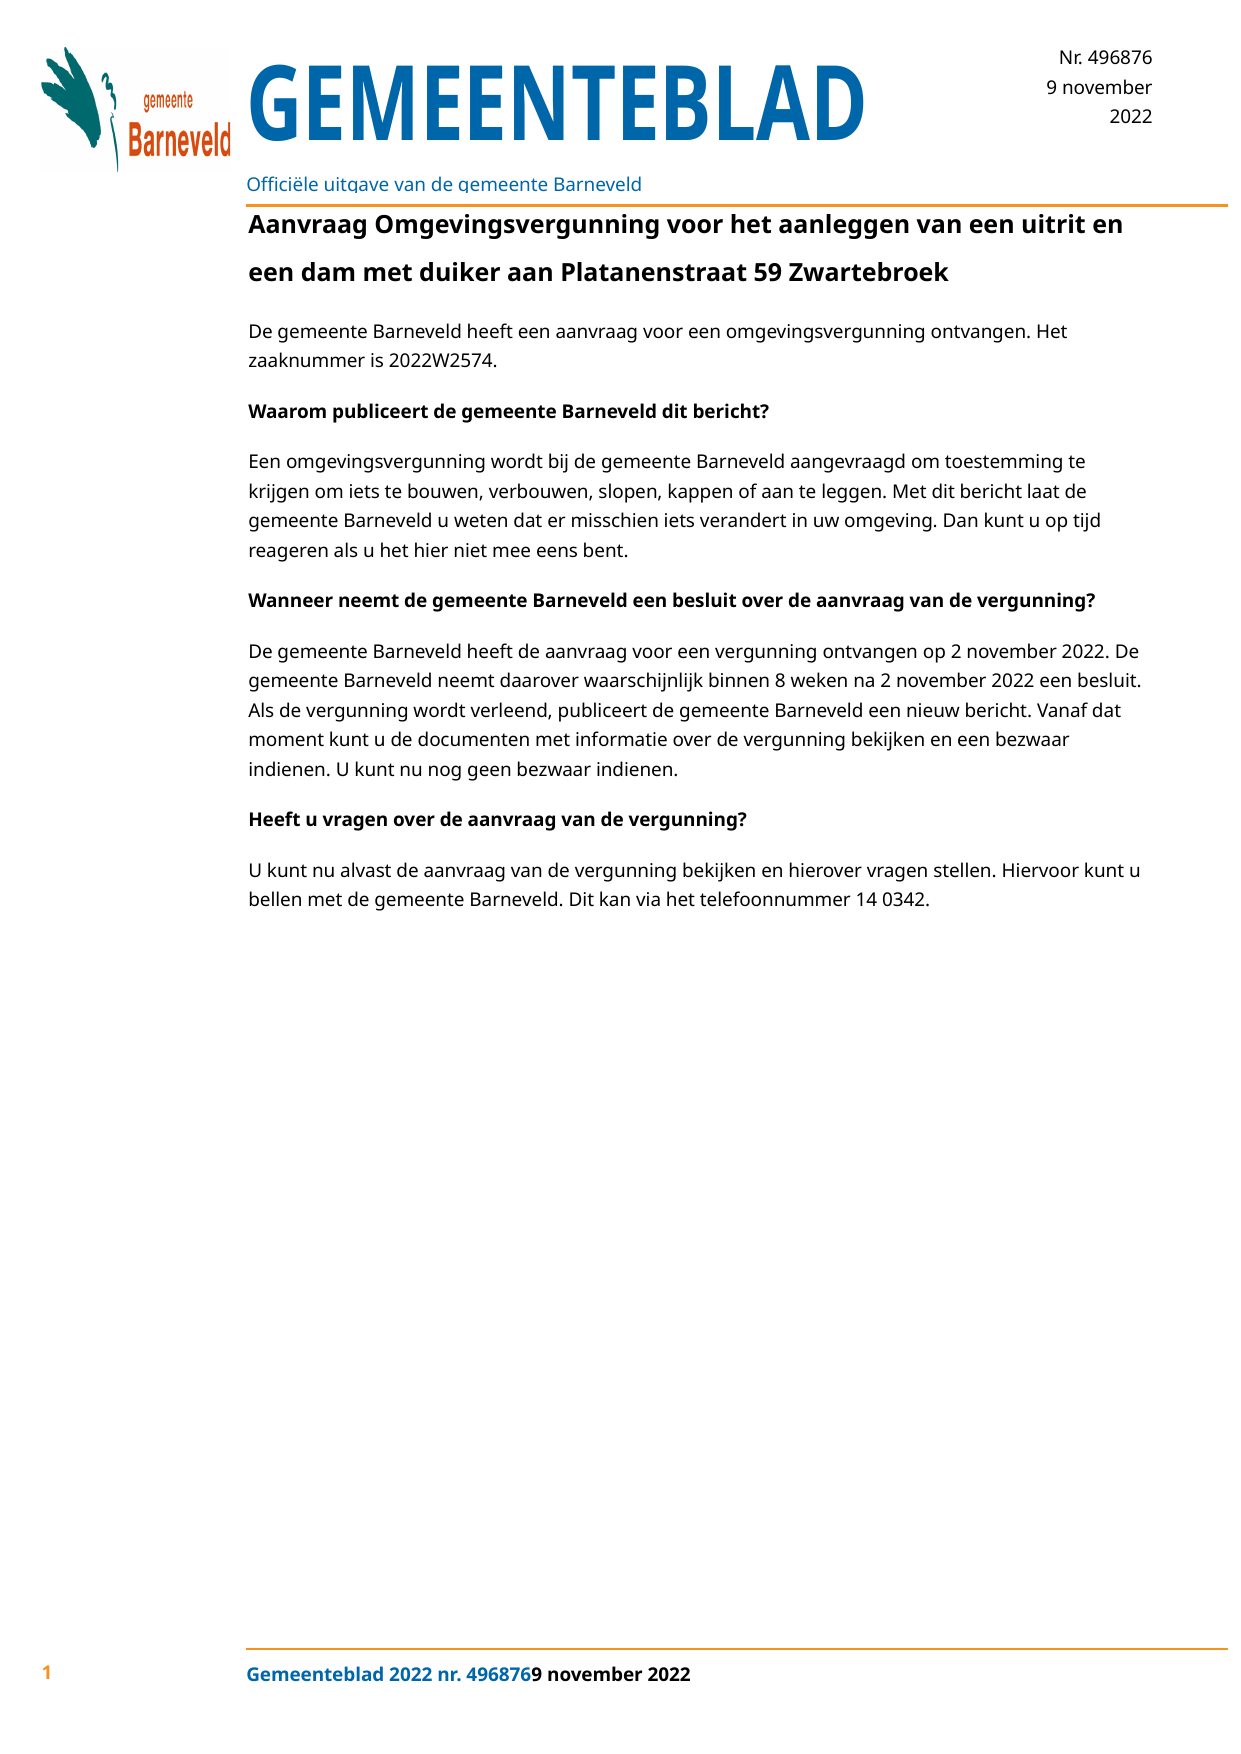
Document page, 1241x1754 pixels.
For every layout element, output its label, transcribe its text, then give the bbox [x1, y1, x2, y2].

text Een omgevingsvergunning wordt bij de gemeente Barneveld aangevraagd om toestemming te krijgen om iets te bouwen, verbouwen, slopen, kappen of aan te leggen. Met dit bericht laat de gemeente Barneveld u weten dat er misschien iets verandert in uw omgeving. Dan kunt u op tijd reageren als u het hier niet mee eens bent. [248, 448, 1152, 563]
text U kunt nu alvast de aanvraag van de vergunning bekijken en hierover vragen stellen. Hiervoor kunt u bellen met de gemeente Barneveld. Dit kan via het telefoonnummer 14 0342. [248, 857, 1152, 912]
text Wanneer neemt de gemeente Barneveld een besluit over de aanvraag van de vergunning? [248, 587, 1152, 613]
text Heeft u vragen over de aanvraag van de vergunning? [248, 807, 1152, 832]
text De gemeente Barneveld heeft de aanvraag voor een vergunning ontvangen op 2 november 2022. De gemeente Barneveld neemt daarover waarschijnlijk binnen 8 weken na 2 november 2022 een besluit. Als de vergunning wordt verleend, publiceert de gemeente Barneveld een nieuw bericht. Vanaf dat moment kunt u de documenten met informatie over de vergunning bekijken en een bezwaar indienen. U kunt nu nog geen bezwaar indienen. [248, 638, 1152, 782]
picture [41, 47, 231, 172]
text Waarom publiceert de gemeente Barneveld dit bericht? [248, 398, 1152, 424]
text Aanvraag Omgevingsvergunning voor het aanleggen van een uitrit en een dam met duiker aan Platanenstraat 59 Zwartebroek [248, 207, 1152, 288]
text De gemeente Barneveld heeft een aanvraag voor een omgevingsvergunning ontvangen. Het zaaknummer is 2022W2574. [248, 318, 1152, 373]
